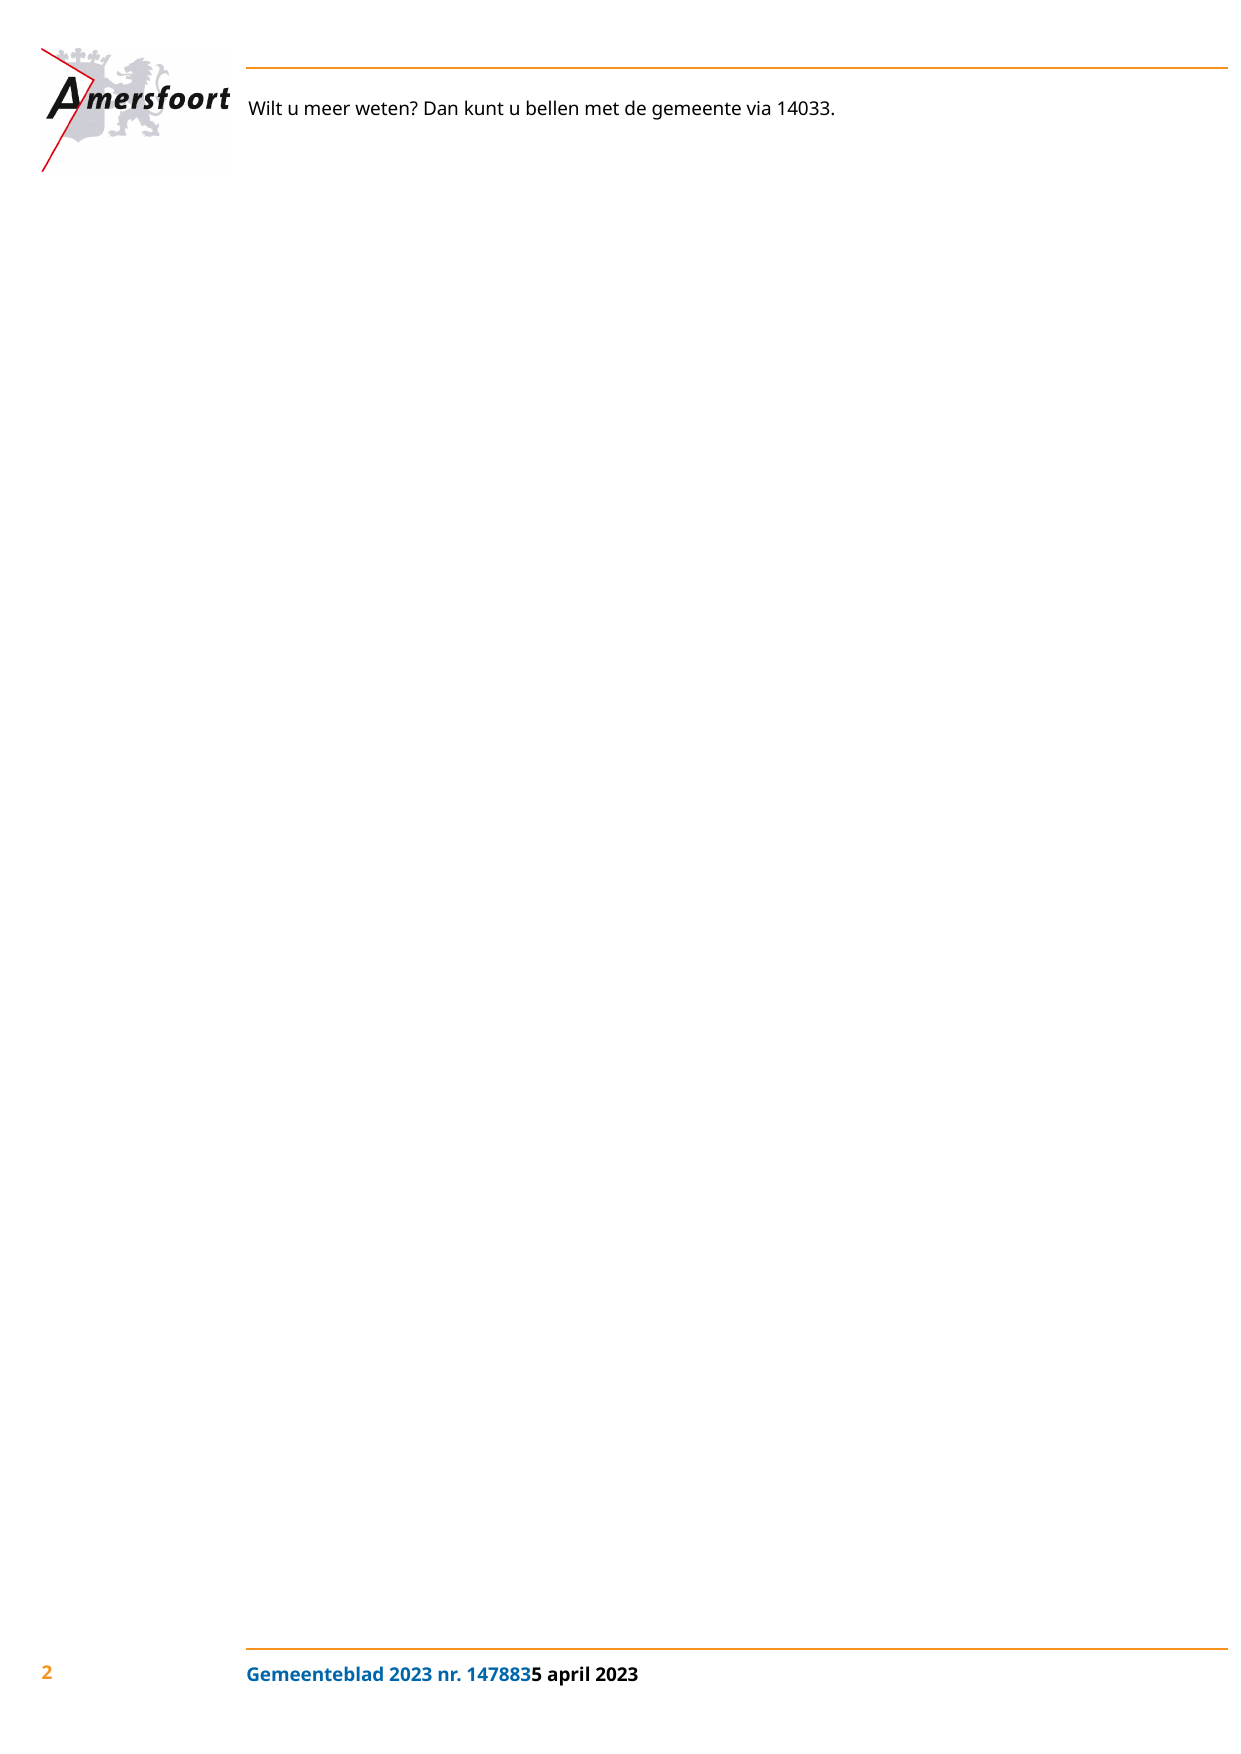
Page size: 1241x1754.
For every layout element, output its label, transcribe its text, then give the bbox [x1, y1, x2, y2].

picture [41, 47, 231, 172]
text Wilt u meer weten? Dan kunt u bellen met de gemeente via 14033. [248, 95, 1152, 121]
